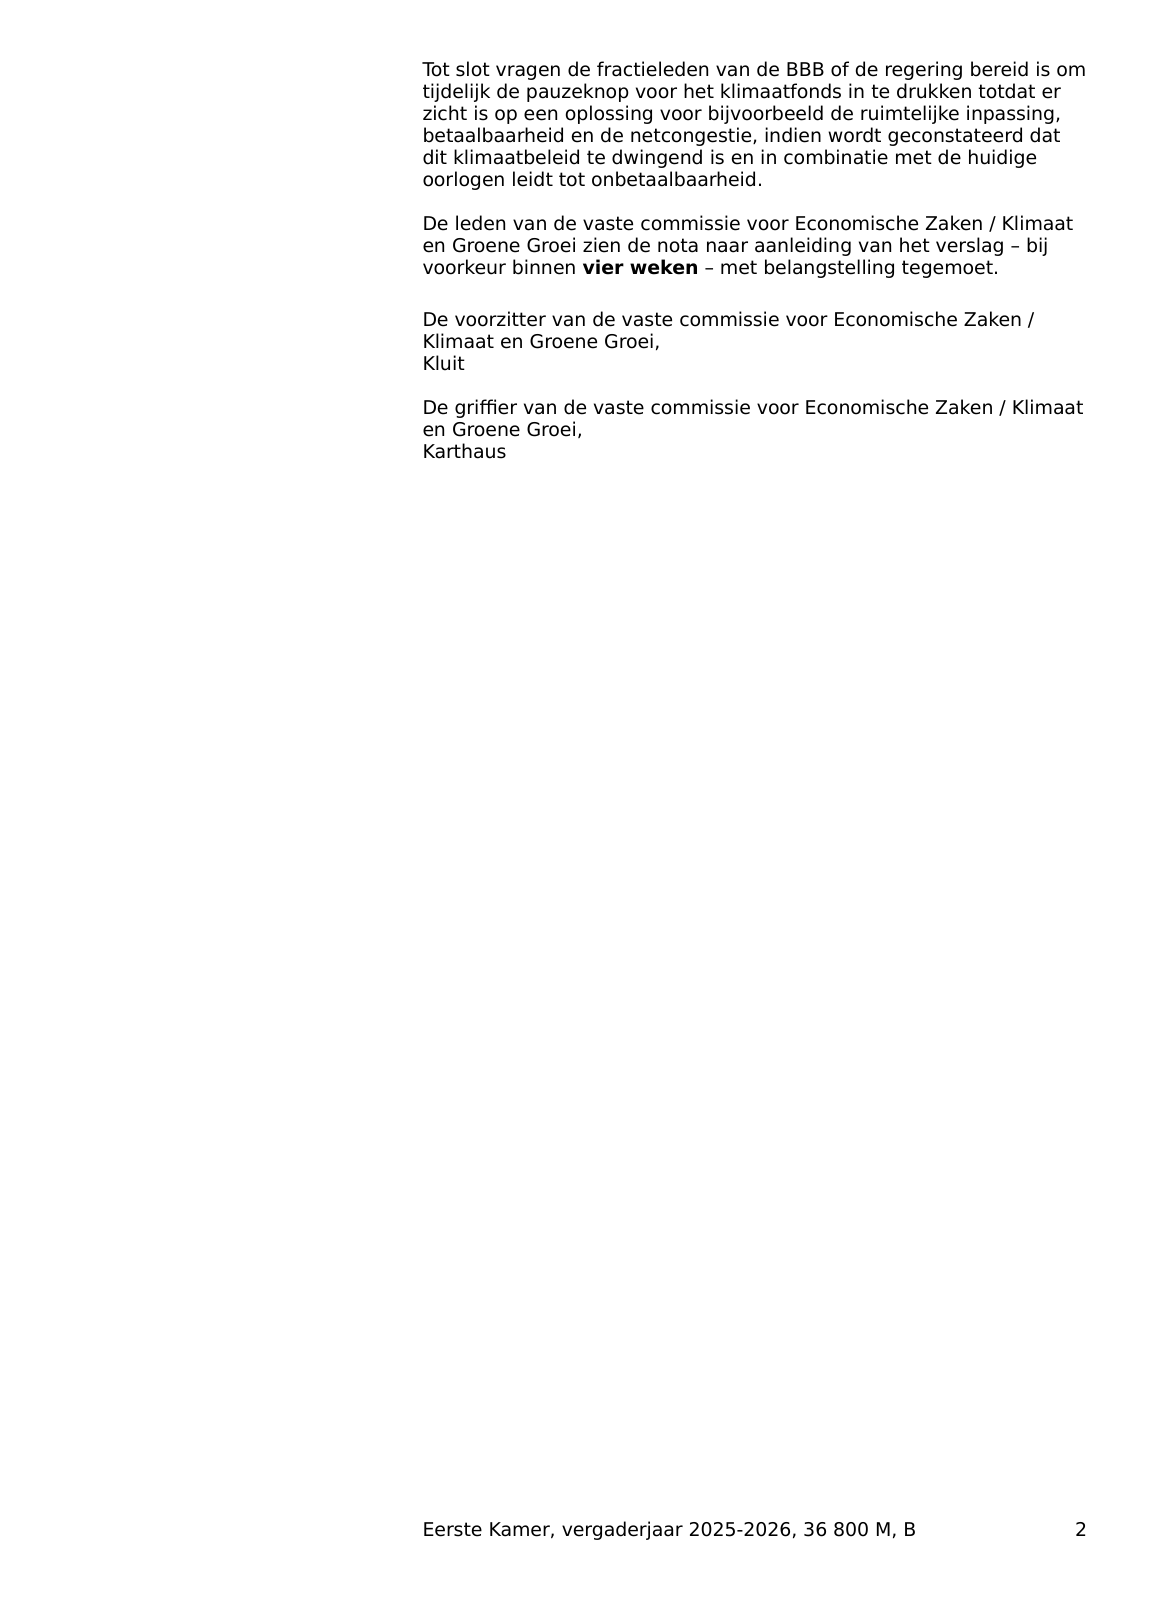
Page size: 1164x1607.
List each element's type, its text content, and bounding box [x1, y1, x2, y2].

text De griffier van de vaste commissie voor Economische Zaken / Klimaat en Groene Groei, Karthaus [422, 397, 1087, 463]
text De voorzitter van de vaste commissie voor Economische Zaken / Klimaat en Groene Groei, Kluit [422, 309, 1087, 375]
text De leden van de vaste commissie voor Economische Zaken / Klimaat en Groene Groei zien de nota naar aanleiding van het verslag – bij voorkeur binnen vier weken – met belangstelling tegemoet. [422, 213, 1087, 279]
text Tot slot vragen de fractieleden van de BBB of de regering bereid is om tijdelijk de pauzeknop voor het klimaatfonds in te drukken totdat er zicht is op een oplossing voor bijvoorbeeld de ruimtelijke inpassing, betaalbaarheid en de netcongestie, indien wordt geconstateerd dat dit klimaatbeleid te dwingend is en in combinatie met de huidige oorlogen leidt tot onbetaalbaarheid. [422, 59, 1087, 191]
